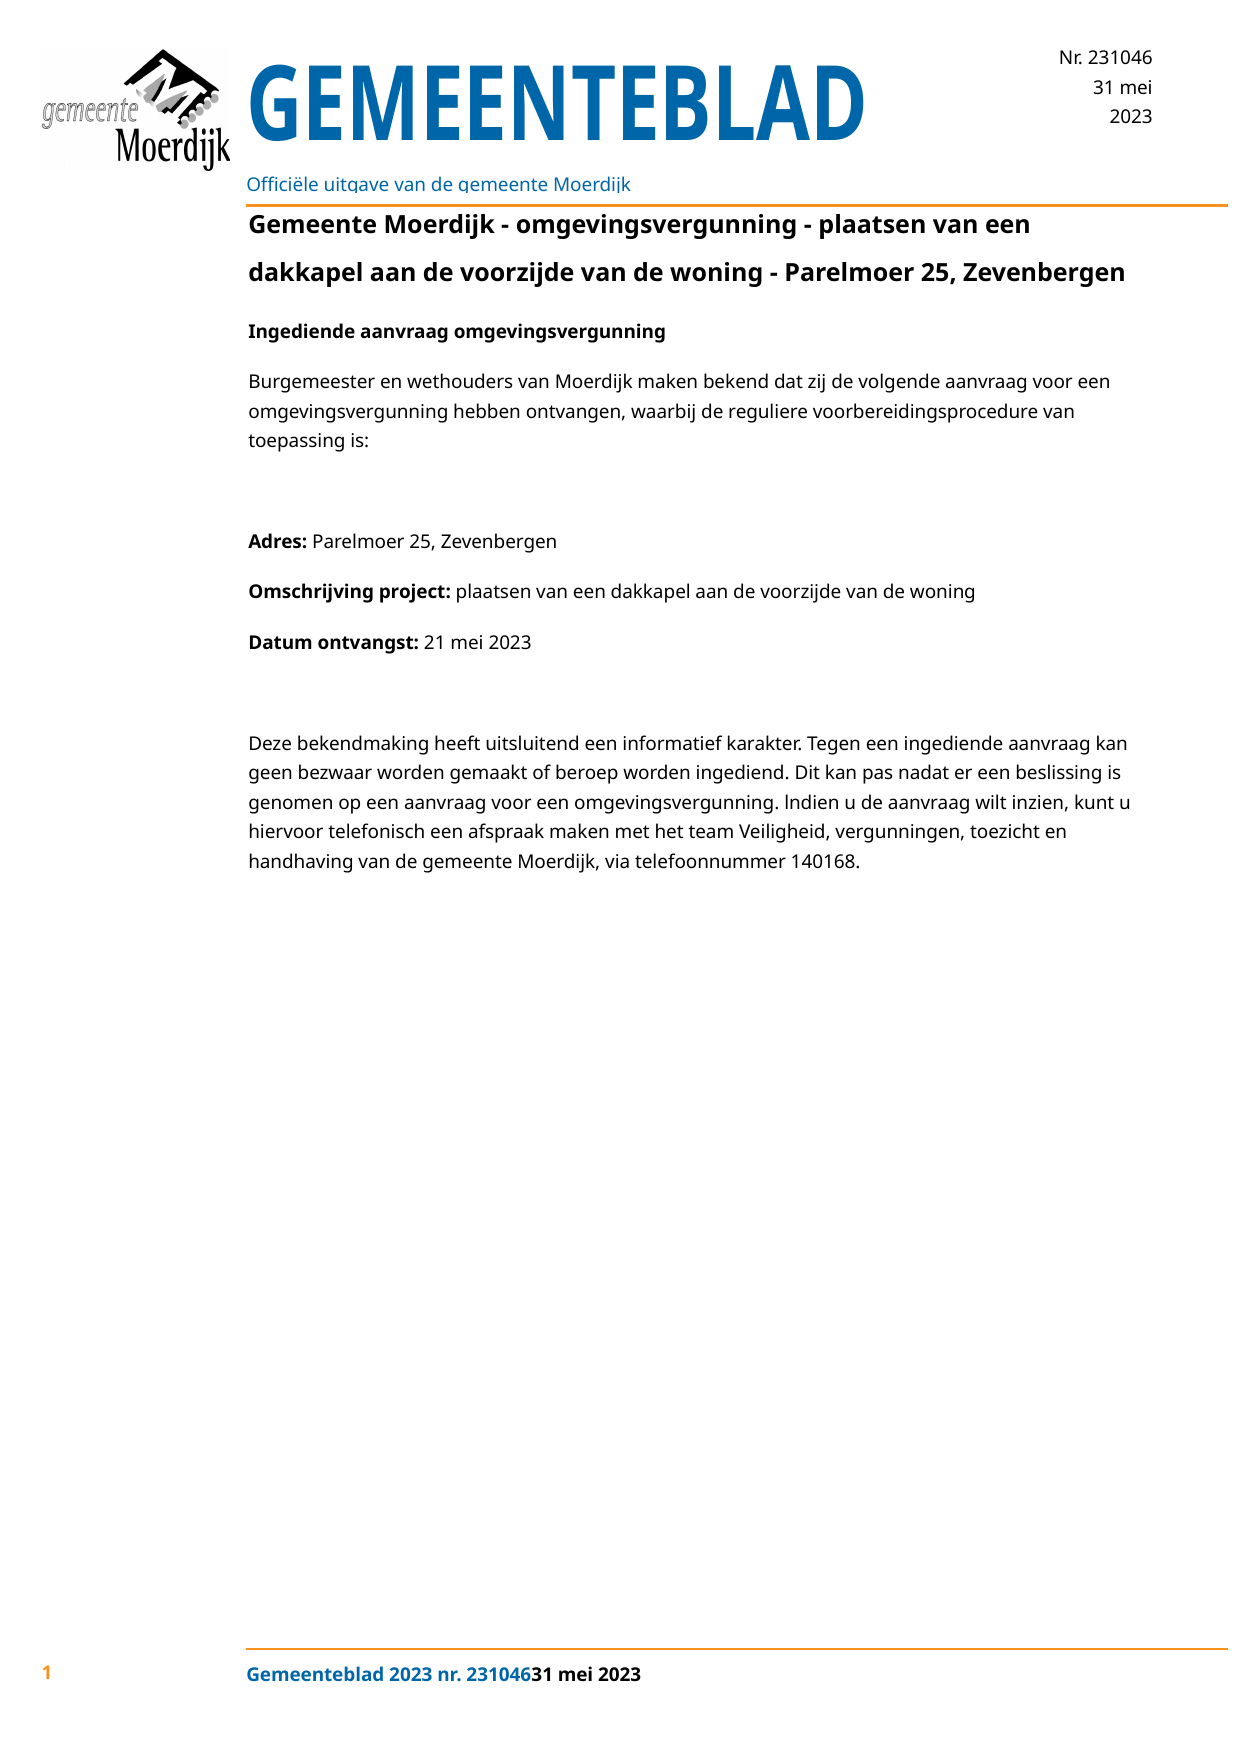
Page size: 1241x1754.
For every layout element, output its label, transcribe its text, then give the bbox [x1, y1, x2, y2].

text Datum ontvangst: 21 mei 2023 [248, 629, 1152, 655]
text Omschrijving project: plaatsen van een dakkapel aan de voorzijde van de woning [248, 579, 1152, 604]
text Adres: Parelmoer 25, Zevenbergen [248, 528, 1152, 554]
text Ingediende aanvraag omgevingsvergunning [248, 318, 1152, 344]
text Burgemeester en wethouders van Moerdijk maken bekend dat zij de volgende aanvraag voor een omgevingsvergunning hebben ontvangen, waarbij de reguliere voorbereidingsprocedure van toepassing is: [248, 368, 1152, 453]
text Gemeente Moerdijk - omgevingsvergunning - plaatsen van een dakkapel aan de voorzijde van de woning - Parelmoer 25, Zevenbergen [248, 207, 1152, 288]
picture [41, 47, 231, 172]
text Deze bekendmaking heeft uitsluitend een informatief karakter. Tegen een ingediende aanvraag kan geen bezwaar worden gemaakt of beroep worden ingediend. Dit kan pas nadat er een beslissing is genomen op een aanvraag voor een omgevingsvergunning. lndien u de aanvraag wilt inzien, kunt u hiervoor telefonisch een afspraak maken met het team Veiligheid, vergunningen, toezicht en handhaving van de gemeente Moerdijk, via telefoonnummer 140168. [248, 730, 1152, 874]
